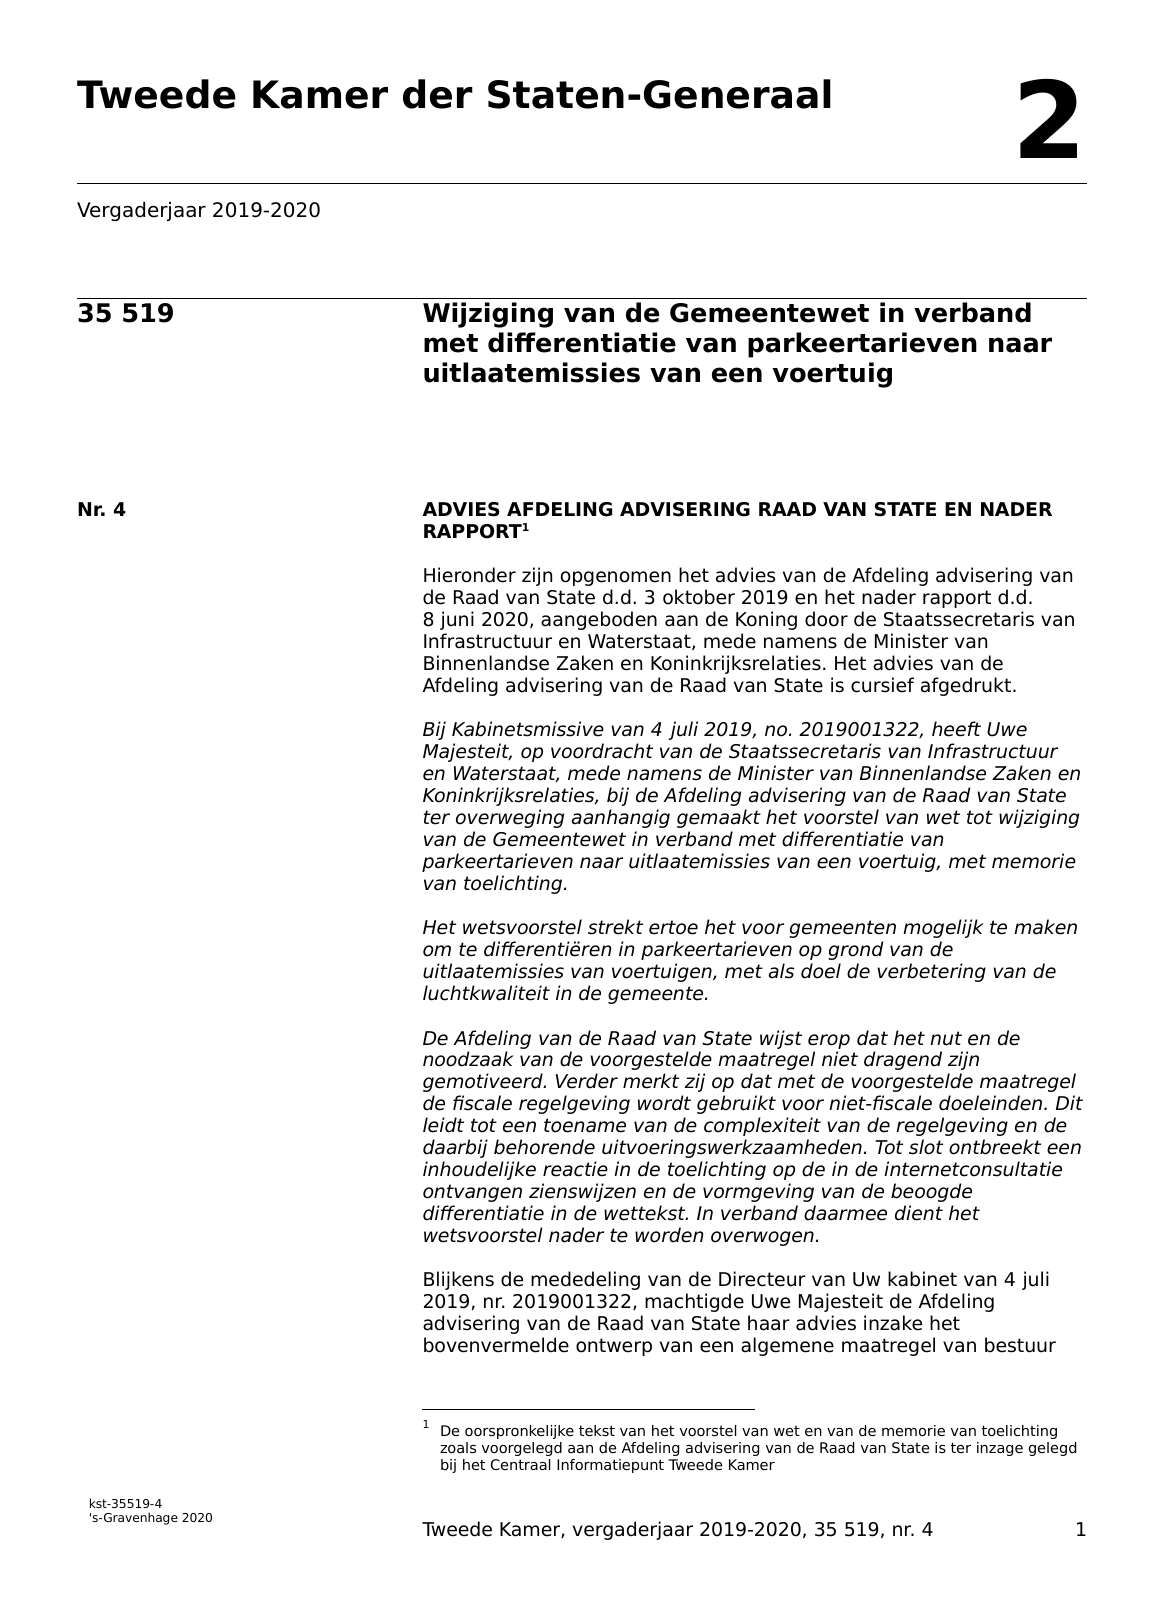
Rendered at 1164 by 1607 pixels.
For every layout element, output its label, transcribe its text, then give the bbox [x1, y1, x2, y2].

table_header 2 [886, 59, 1087, 183]
text Hieronder zijn opgenomen het advies van de Afdeling advisering van de Raad van State d.d. 3 oktober 2019 en het nader rapport d.d. 8 juni 2020, aangeboden aan de Koning door de Staatssecretaris van Infrastructuur en Waterstaat, mede namens de Minister van Binnenlandse Zaken en Koninkrijksrelaties. Het advies van de Afdeling advisering van de Raad van State is cursief afgedrukt. [422, 565, 1087, 697]
table_cell Vergaderjaar 2019-2020 [77, 184, 1087, 298]
table_header Tweede Kamer der Staten-Generaal [77, 59, 886, 183]
text kst-35519-4 [88, 1497, 323, 1511]
text De Afdeling van de Raad van State wijst erop dat het nut en de noodzaak van de voorgestelde maatregel niet dragend zijn gemotiveerd. Verder merkt zij op dat met de voorgestelde maatregel de fiscale regelgeving wordt gebruikt voor niet-fiscale doeleinden. Dit leidt tot een toename van de complexiteit van de regelgeving en de daarbij behorende uitvoeringswerkzaamheden. Tot slot ontbreekt een inhoudelijke reactie in de toelichting op de in de internetconsultatie ontvangen zienswijzen en de vormgeving van de beoogde differentiatie in de wettekst. In verband daarmee dient het wetsvoorstel nader te worden overwogen. [422, 1027, 1087, 1247]
text 's-Gravenhage 2020 [88, 1511, 323, 1525]
text Blijkens de mededeling van de Directeur van Uw kabinet van 4 juli 2019, nr. 2019001322, machtigde Uwe Majesteit de Afdeling advisering van de Raad van State haar advies inzake het bovenvermelde ontwerp van een algemene maatregel van bestuur [422, 1269, 1087, 1357]
subtitle Nr. 4 ADVIES AFDELING ADVISERING RAAD VAN STATE EN NADER RAPPORT [77, 499, 1087, 543]
text Het wetsvoorstel strekt ertoe het voor gemeenten mogelijk te maken om te differentiëren in parkeertarieven op grond van de uitlaatemissies van voertuigen, met als doel de verbetering van de luchtkwaliteit in de gemeente. [422, 917, 1087, 1005]
text Bij Kabinetsmissive van 4 juli 2019, no. 2019001322, heeft Uwe Majesteit, op voordracht van de Staatssecretaris van Infrastructuur en Waterstaat, mede namens de Minister van Binnenlandse Zaken en Koninkrijksrelaties, bij de Afdeling advisering van de Raad van State ter overweging aanhangig gemaakt het voorstel van wet tot wijziging van de Gemeentewet in verband met differentiatie van parkeertarieven naar uitlaatemissies van een voertuig, met memorie van toelichting. [422, 719, 1087, 895]
subtitle 35 519 Wijziging van de Gemeentewet in verband met differentiatie van parkeertarieven naar uitlaatemissies van een voertuig [77, 299, 1087, 388]
text De oorspronkelijke tekst van het voorstel van wet en van de memorie van toelichting zoals voorgelegd aan de Afdeling advisering van de Raad van State is ter inzage gelegd bij het Centraal Informatiepunt Tweede Kamer [422, 1418, 1087, 1474]
